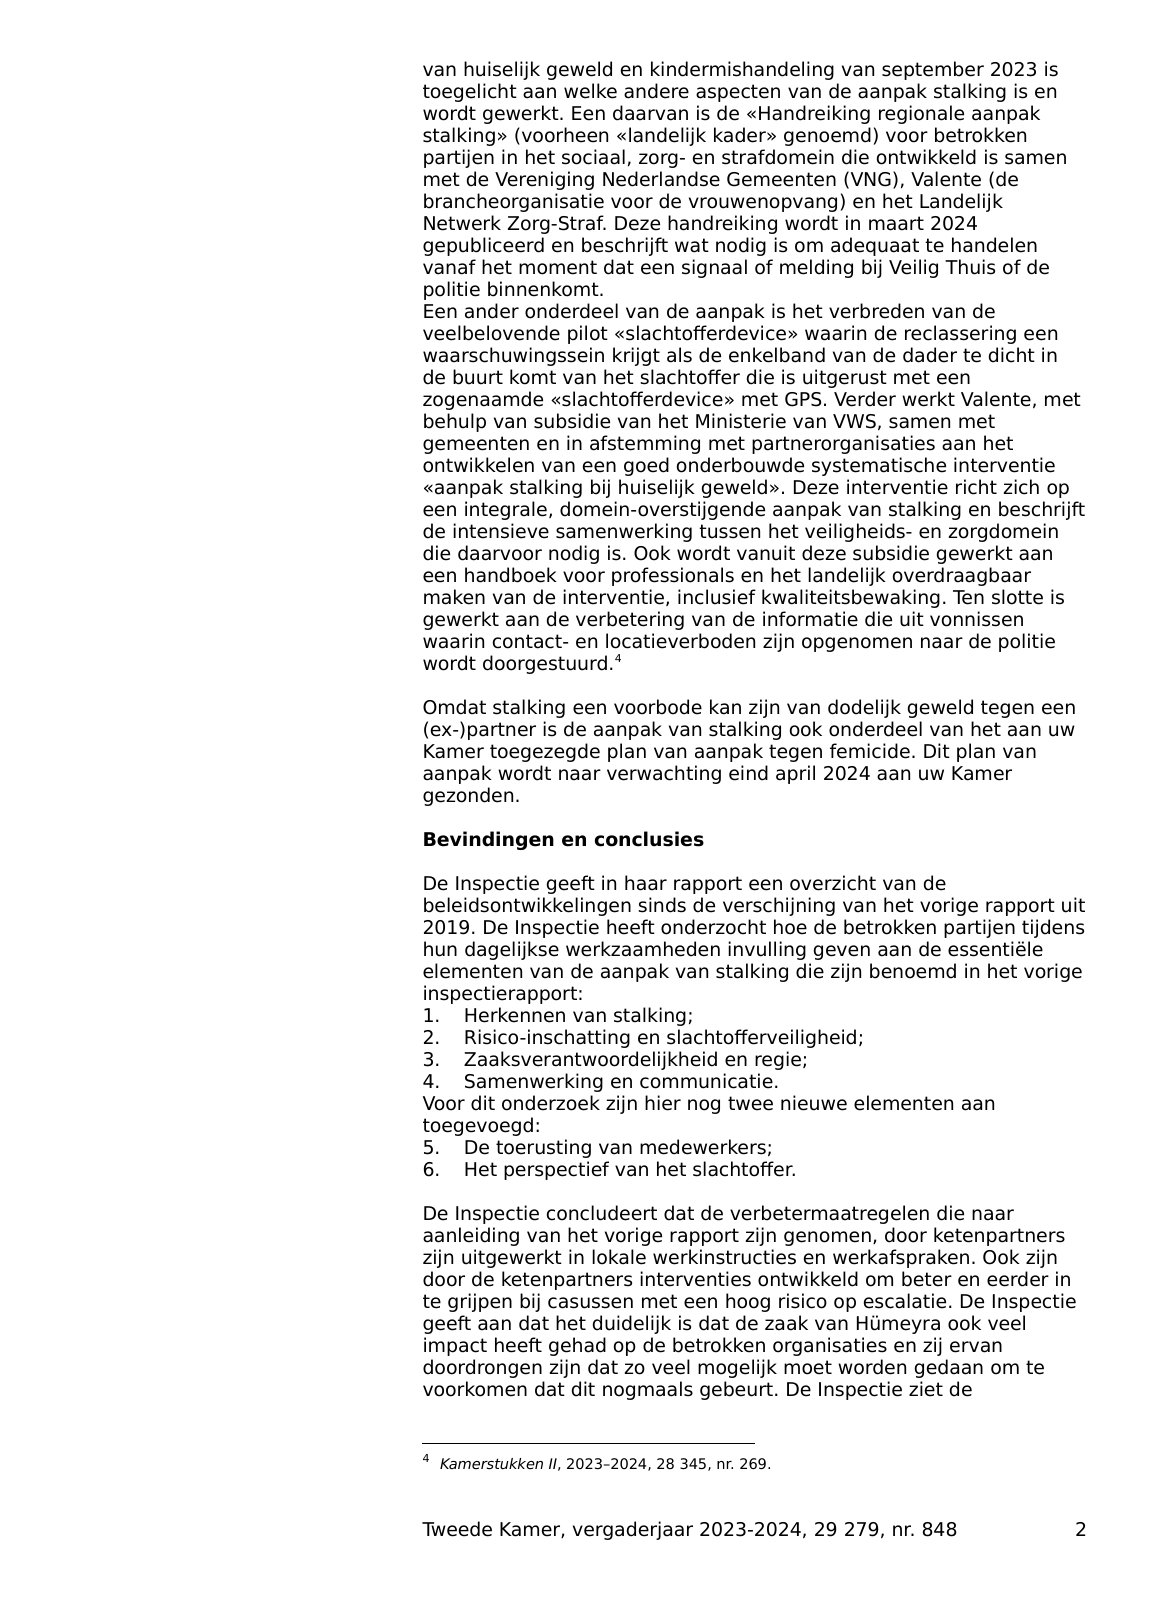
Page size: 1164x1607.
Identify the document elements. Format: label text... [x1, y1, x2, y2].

text Omdat stalking een voorbode kan zijn van dodelijk geweld tegen een (ex-)partner is de aanpak van stalking ook onderdeel van het aan uw Kamer toegezegde plan van aanpak tegen femicide. Dit plan van aanpak wordt naar verwachting eind april 2024 aan uw Kamer gezonden. [422, 697, 1087, 807]
text Een ander onderdeel van de aanpak is het verbreden van de veelbelovende pilot «slachtofferdevice» waarin de reclassering een waarschuwingssein krijgt als de enkelband van de dader te dicht in de buurt komt van het slachtoffer die is uitgerust met een zogenaamde «slachtofferdevice» met GPS. Verder werkt Valente, met behulp van subsidie van het Ministerie van VWS, samen met gemeenten en in afstemming met partnerorganisaties aan het ontwikkelen van een goed onderbouwde systematische interventie «aanpak stalking bij huiselijk geweld». Deze interventie richt zich op een integrale, domein-overstijgende aanpak van stalking en beschrijft de intensieve samenwerking tussen het veiligheids- en zorgdomein die daarvoor nodig is. Ook wordt vanuit deze subsidie gewerkt aan een handboek voor professionals en het landelijk overdraagbaar maken van de interventie, inclusief kwaliteitsbewaking. Ten slotte is gewerkt aan de verbetering van de informatie die uit vonnissen waarin contact- en locatieverboden zijn opgenomen naar de politie wordt doorgestuurd. [422, 301, 1087, 674]
text 6. Het perspectief van het slachtoffer. [422, 1159, 1087, 1181]
text van huiselijk geweld en kindermishandeling van september 2023 is toegelicht aan welke andere aspecten van de aanpak stalking is en wordt gewerkt. Een daarvan is de «Handreiking regionale aanpak stalking» (voorheen «landelijk kader» genoemd) voor betrokken partijen in het sociaal, zorg- en strafdomein die ontwikkeld is samen met de Vereniging Nederlandse Gemeenten (VNG), Valente (de brancheorganisatie voor de vrouwenopvang) en het Landelijk Netwerk Zorg-Straf. Deze handreiking wordt in maart 2024 gepubliceerd en beschrijft wat nodig is om adequaat te handelen vanaf het moment dat een signaal of melding bij Veilig Thuis of de politie binnenkomt. [422, 59, 1087, 301]
text 3. Zaaksverantwoordelijkheid en regie; [422, 1049, 1087, 1071]
subtitle Bevindingen en conclusies [422, 829, 1087, 851]
text Kamerstukken II, 2023–2024, 28 345, nr. 269. [422, 1452, 1087, 1474]
text De Inspectie concludeert dat de verbetermaatregelen die naar aanleiding van het vorige rapport zijn genomen, door ketenpartners zijn uitgewerkt in lokale werkinstructies en werkafspraken. Ook zijn door de ketenpartners interventies ontwikkeld om beter en eerder in te grijpen bij casussen met een hoog risico op escalatie. De Inspectie geeft aan dat het duidelijk is dat de zaak van Hümeyra ook veel impact heeft gehad op de betrokken organisaties en zij ervan doordrongen zijn dat zo veel mogelijk moet worden gedaan om te voorkomen dat dit nogmaals gebeurt. De Inspectie ziet de [422, 1203, 1087, 1401]
text Voor dit onderzoek zijn hier nog twee nieuwe elementen aan toegevoegd: [422, 1093, 1087, 1137]
text 1. Herkennen van stalking; [422, 1005, 1087, 1027]
text 5. De toerusting van medewerkers; [422, 1137, 1087, 1159]
text 2. Risico-inschatting en slachtofferveiligheid; [422, 1027, 1087, 1049]
text 4. Samenwerking en communicatie. [422, 1071, 1087, 1093]
text De Inspectie geeft in haar rapport een overzicht van de beleidsontwikkelingen sinds de verschijning van het vorige rapport uit 2019. De Inspectie heeft onderzocht hoe de betrokken partijen tijdens hun dagelijkse werkzaamheden invulling geven aan de essentiële elementen van de aanpak van stalking die zijn benoemd in het vorige inspectierapport: [422, 873, 1087, 1005]
